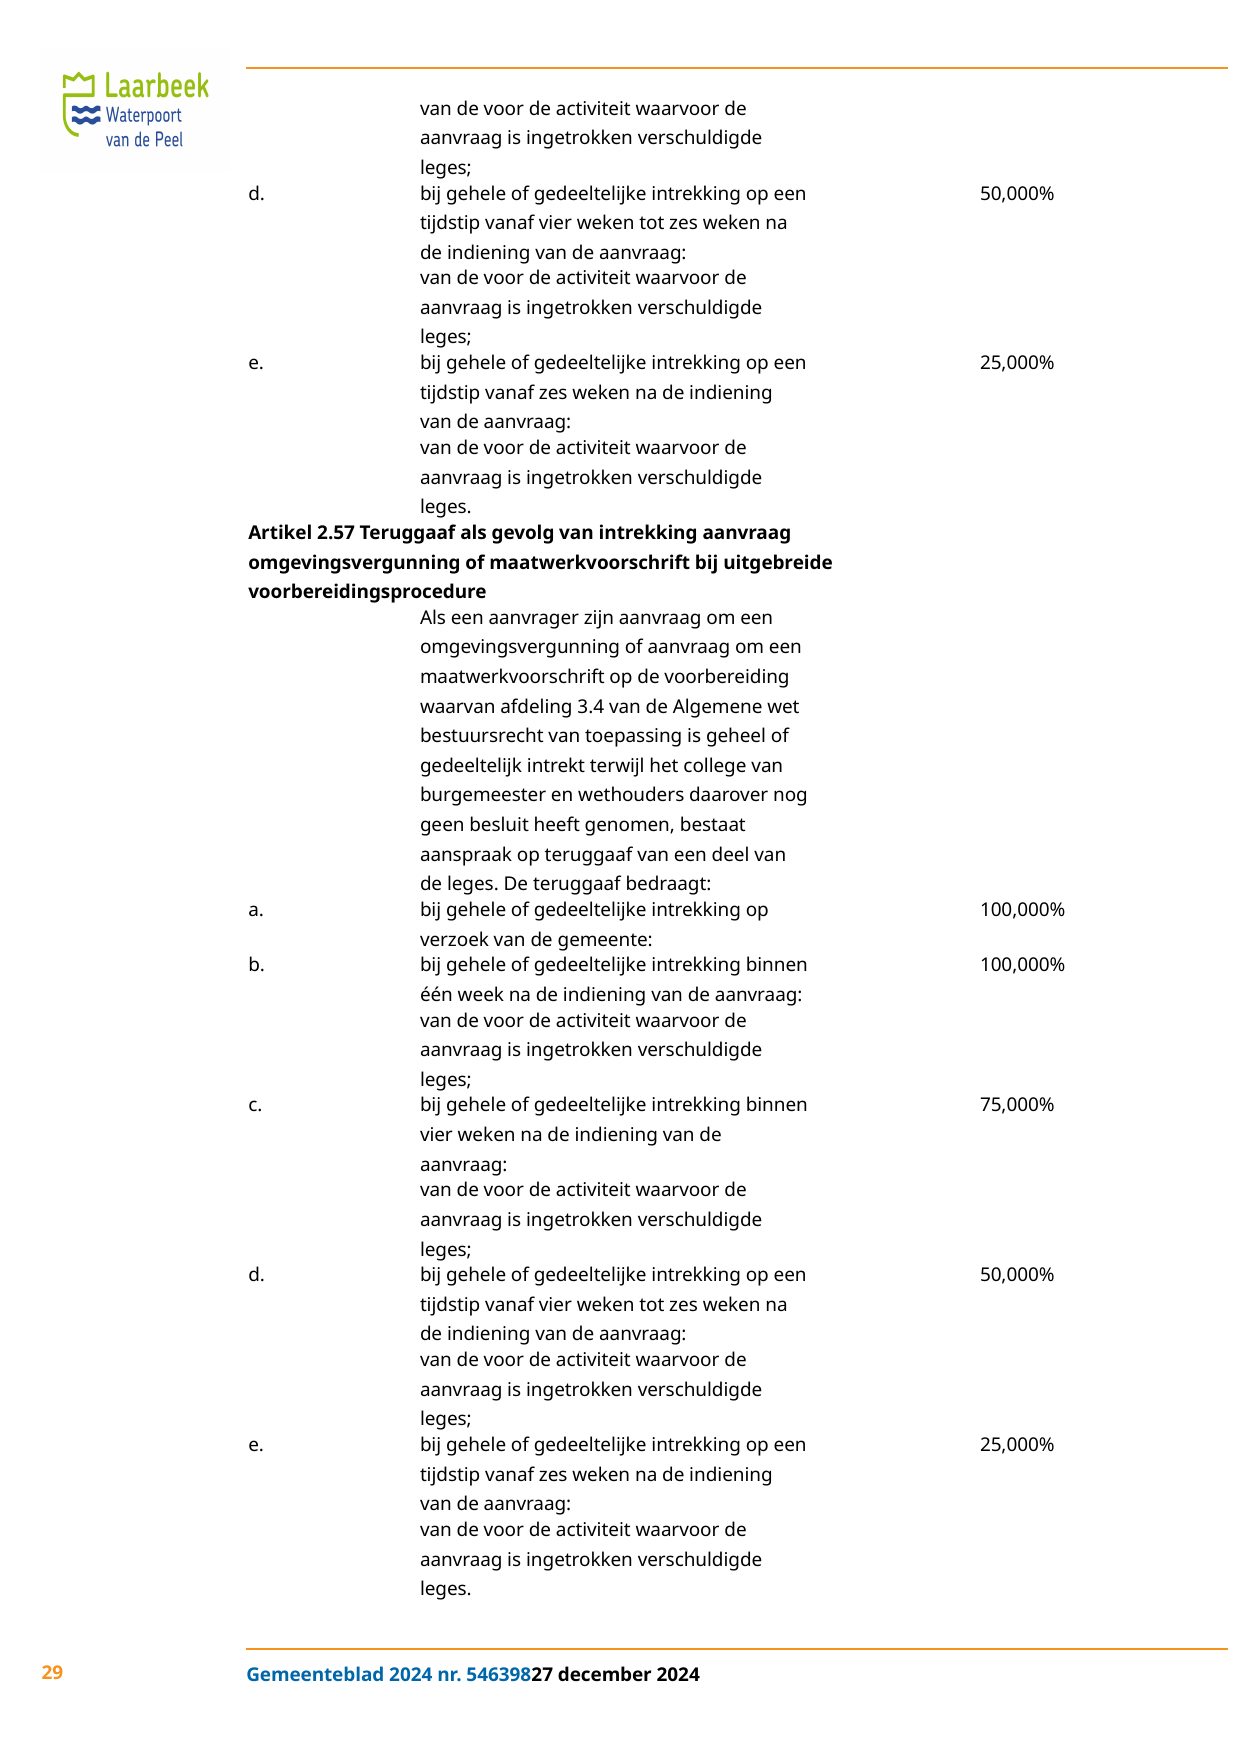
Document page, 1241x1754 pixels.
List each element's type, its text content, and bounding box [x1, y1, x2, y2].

table_cell bij gehele of gedeeltelijke intrekking binnen één week na de indiening van de aanvraag: [420, 951, 808, 1007]
table_cell Als een aanvrager zijn aanvraag om een omgevingsvergunning of aanvraag om een maatwerkvoorschrift op de voorbereiding waarvan afdeling 3.4 van de Algemene wet bestuursrecht van toepassing is geheel of gedeeltelijk intrekt terwijl het college van burgemeester en wethouders daarover nog geen besluit heeft genomen, bestaat aanspraak op teruggaaf van een deel van de leges. De teruggaaf bedraagt: [420, 604, 808, 896]
table_cell [980, 604, 1152, 896]
table_cell [980, 1346, 1152, 1431]
table_cell [980, 1007, 1152, 1092]
table_cell van de voor de activiteit waarvoor de aanvraag is ingetrokken verschuldigde leges. [420, 434, 808, 519]
table_cell [980, 265, 1152, 349]
table_cell c. [248, 1092, 420, 1177]
table_cell e. [248, 350, 420, 434]
table_cell [248, 1177, 420, 1261]
table_cell [808, 180, 980, 264]
table_cell [980, 434, 1152, 519]
table_cell bij gehele of gedeeltelijke intrekking binnen vier weken na de indiening van de aanvraag: [420, 1092, 808, 1177]
table_cell [980, 1516, 1152, 1601]
table_cell [980, 1177, 1152, 1261]
table_cell [808, 1431, 980, 1516]
table_cell [808, 434, 980, 519]
table_cell bij gehele of gedeeltelijke intrekking op een tijdstip vanaf vier weken tot zes weken na de indiening van de aanvraag: [420, 1261, 808, 1346]
table_cell [248, 604, 420, 896]
table_cell b. [248, 951, 420, 1007]
table_cell 25,000% [980, 1431, 1152, 1516]
table_cell [248, 1516, 420, 1601]
table_cell [808, 951, 980, 1007]
table_cell [808, 1007, 980, 1092]
table_cell a. [248, 896, 420, 951]
table_cell e. [248, 1431, 420, 1516]
table_cell bij gehele of gedeeltelijke intrekking op verzoek van de gemeente: [420, 896, 808, 951]
table_cell Artikel 2.57 Teruggaaf als gevolg van intrekking aanvraag omgevingsvergunning of maatwerkvoorschrift bij uitgebreide voorbereidingsprocedure [248, 519, 980, 604]
table_cell 100,000% [980, 896, 1152, 951]
table_cell [248, 434, 420, 519]
table_cell van de voor de activiteit waarvoor de aanvraag is ingetrokken verschuldigde leges; [420, 265, 808, 349]
table_cell [808, 1261, 980, 1346]
table_cell [248, 1007, 420, 1092]
table_cell d. [248, 1261, 420, 1346]
table_cell van de voor de activiteit waarvoor de aanvraag is ingetrokken verschuldigde leges; [420, 1177, 808, 1261]
table_cell 100,000% [980, 951, 1152, 1007]
table_cell [980, 95, 1152, 180]
table_cell [248, 265, 420, 349]
table_cell [808, 350, 980, 434]
table_cell van de voor de activiteit waarvoor de aanvraag is ingetrokken verschuldigde leges. [420, 1516, 808, 1601]
table_cell [808, 1177, 980, 1261]
table_cell [248, 1346, 420, 1431]
table_cell van de voor de activiteit waarvoor de aanvraag is ingetrokken verschuldigde leges; [420, 1346, 808, 1431]
table_cell [808, 604, 980, 896]
table_cell van de voor de activiteit waarvoor de aanvraag is ingetrokken verschuldigde leges; [420, 95, 808, 180]
table_cell [808, 1346, 980, 1431]
table_cell bij gehele of gedeeltelijke intrekking op een tijdstip vanaf zes weken na de indiening van de aanvraag: [420, 1431, 808, 1516]
table_cell 75,000% [980, 1092, 1152, 1177]
table_cell [808, 1092, 980, 1177]
table_cell [808, 896, 980, 951]
table_cell [808, 95, 980, 180]
table_cell [808, 1516, 980, 1601]
table_cell bij gehele of gedeeltelijke intrekking op een tijdstip vanaf vier weken tot zes weken na de indiening van de aanvraag: [420, 180, 808, 264]
table_cell [808, 265, 980, 349]
table_cell van de voor de activiteit waarvoor de aanvraag is ingetrokken verschuldigde leges; [420, 1007, 808, 1092]
table_cell d. [248, 180, 420, 264]
table_cell 50,000% [980, 1261, 1152, 1346]
picture [41, 47, 231, 172]
table_cell [248, 95, 420, 180]
table_cell bij gehele of gedeeltelijke intrekking op een tijdstip vanaf zes weken na de indiening van de aanvraag: [420, 350, 808, 434]
table_cell 25,000% [980, 350, 1152, 434]
table_cell 50,000% [980, 180, 1152, 264]
